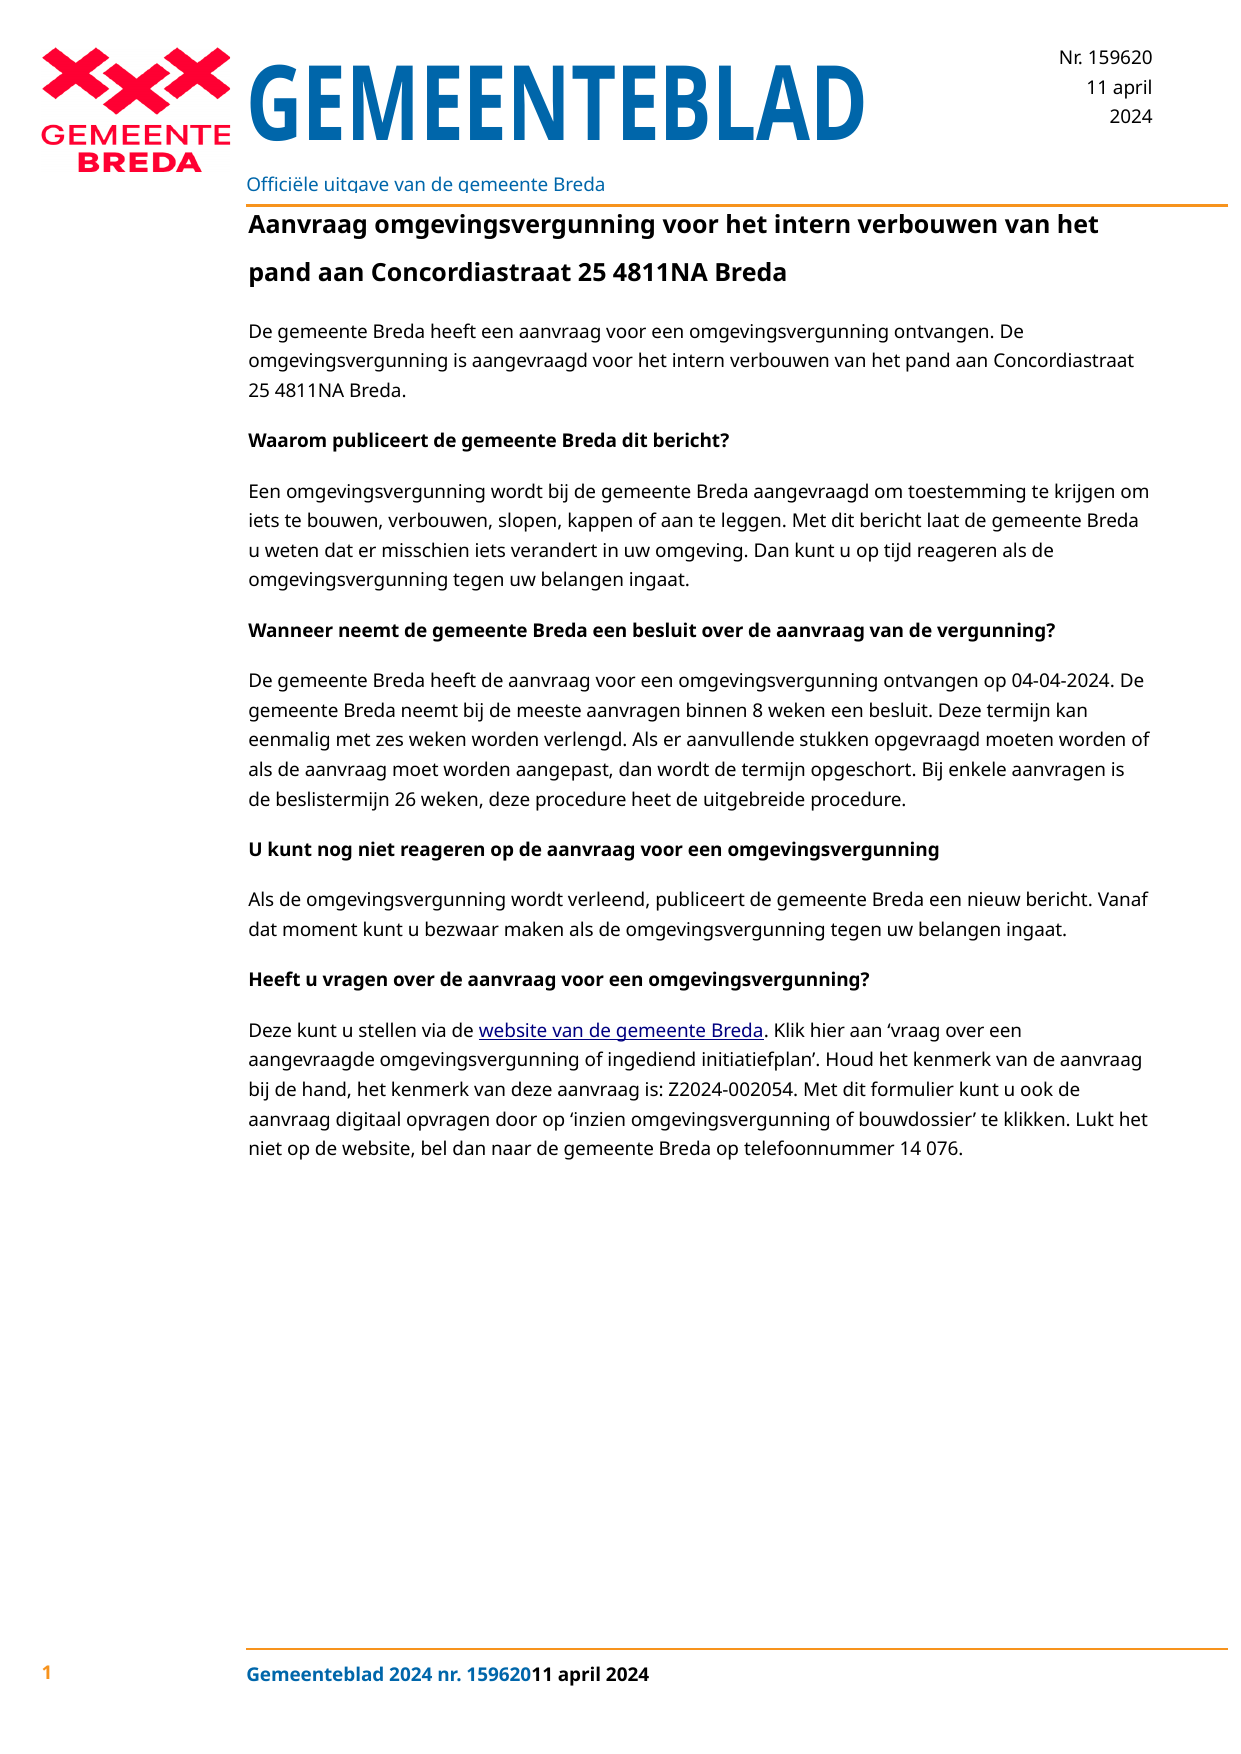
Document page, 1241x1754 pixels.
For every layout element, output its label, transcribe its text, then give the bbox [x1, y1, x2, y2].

text De gemeente Breda heeft een aanvraag voor een omgevingsvergunning ontvangen. De omgevingsvergunning is aangevraagd voor het intern verbouwen van het pand aan Concordiastraat 25 4811NA Breda. [248, 318, 1152, 403]
text Aanvraag omgevingsvergunning voor het intern verbouwen van het pand aan Concordiastraat 25 4811NA Breda [248, 207, 1152, 288]
text Heeft u vragen over de aanvraag voor een omgevingsvergunning? [248, 967, 1152, 992]
text Als de omgevingsvergunning wordt verleend, publiceert de gemeente Breda een nieuw bericht. Vanaf dat moment kunt u bezwaar maken als de omgevingsvergunning tegen uw belangen ingaat. [248, 887, 1152, 942]
text De gemeente Breda heeft de aanvraag voor een omgevingsvergunning ontvangen op 04-04-2024. De gemeente Breda neemt bij de meeste aanvragen binnen 8 weken een besluit. Deze termijn kan eenmalig met zes weken worden verlengd. Als er aanvullende stukken opgevraagd moeten worden of als de aanvraag moet worden aangepast, dan wordt de termijn opgeschort. Bij enkele aanvragen is de beslistermijn 26 weken, deze procedure heet de uitgebreide procedure. [248, 667, 1152, 812]
text U kunt nog niet reageren op de aanvraag voor een omgevingsvergunning [248, 836, 1152, 862]
text Deze kunt u stellen via de website van de gemeente Breda. Klik hier aan ‘vraag over een aangevraagde omgevingsvergunning of ingediend initiatiefplan’. Houd het kenmerk van de aanvraag bij de hand, het kenmerk van deze aanvraag is: Z2024-002054. Met dit formulier kunt u ook de aanvraag digitaal opvragen door op ‘inzien omgevingsvergunning of bouwdossier’ te klikken. Lukt het niet op de website, bel dan naar de gemeente Breda op telefoonnummer 14 076. [248, 1017, 1152, 1161]
text Een omgevingsvergunning wordt bij de gemeente Breda aangevraagd om toestemming te krijgen om iets te bouwen, verbouwen, slopen, kappen of aan te leggen. Met dit bericht laat de gemeente Breda u weten dat er misschien iets verandert in uw omgeving. Dan kunt u op tijd reageren als de omgevingsvergunning tegen uw belangen ingaat. [248, 478, 1152, 592]
text Waarom publiceert de gemeente Breda dit bericht? [248, 427, 1152, 453]
text Wanneer neemt de gemeente Breda een besluit over de aanvraag van de vergunning? [248, 617, 1152, 643]
picture [41, 47, 231, 172]
